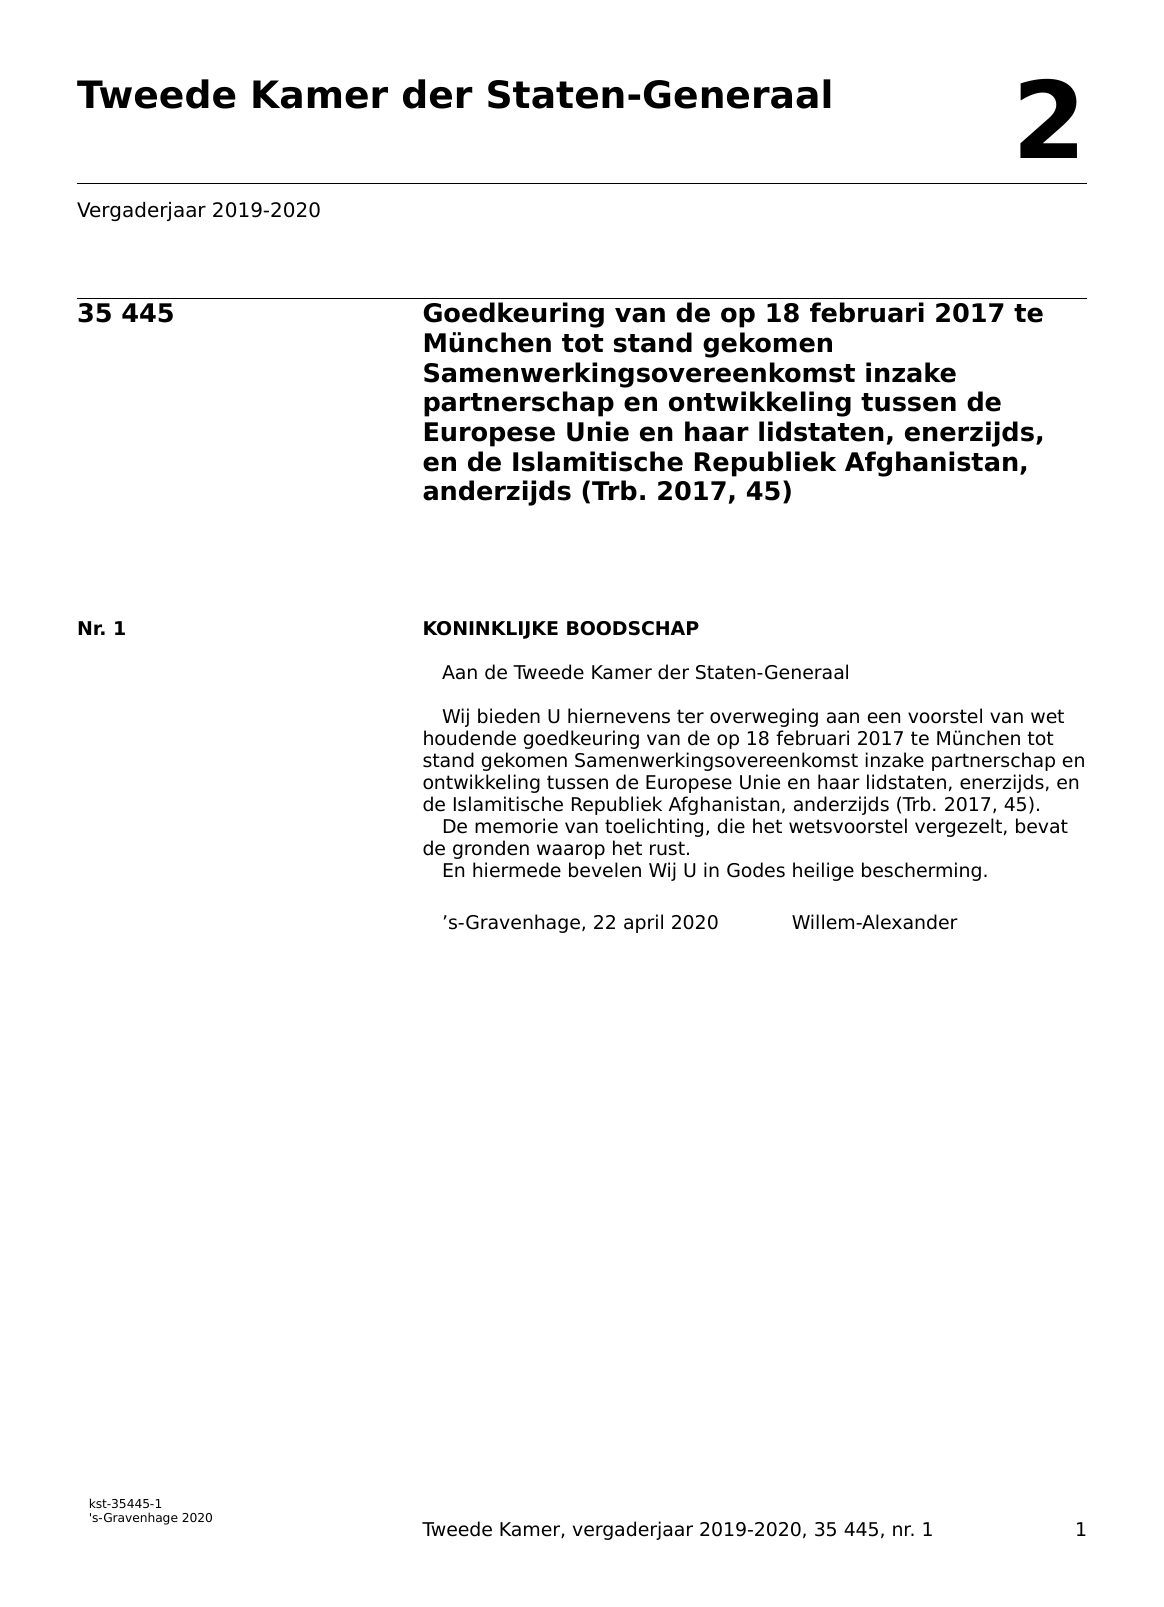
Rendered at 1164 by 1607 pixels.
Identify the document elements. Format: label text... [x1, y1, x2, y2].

subtitle Nr. 1 KONINKLIJKE BOODSCHAP [77, 618, 1087, 640]
text En hiermede bevelen Wij U in Godes heilige bescherming. [422, 860, 1087, 882]
table_header Tweede Kamer der Staten-Generaal [77, 59, 886, 183]
subtitle 35 445 Goedkeuring van de op 18 februari 2017 te München tot stand gekomen Samenwerkingsovereenkomst inzake partnerschap en ontwikkeling tussen de Europese Unie en haar lidstaten, enerzijds, en de Islamitische Republiek Afghanistan, anderzijds (Trb. 2017, 45) [77, 299, 1087, 507]
text Aan de Tweede Kamer der Staten-Generaal [422, 662, 1087, 684]
text Wij bieden U hiernevens ter overweging aan een voorstel van wet houdende goedkeuring van de op 18 februari 2017 te München tot stand gekomen Samenwerkingsovereenkomst inzake partnerschap en ontwikkeling tussen de Europese Unie en haar lidstaten, enerzijds, en de Islamitische Republiek Afghanistan, anderzijds (Trb. 2017, 45). [422, 706, 1087, 816]
table_cell Vergaderjaar 2019-2020 [77, 184, 1087, 298]
text 's-Gravenhage 2020 [88, 1511, 323, 1525]
text ’s-Gravenhage, 22 april 2020 Willem-Alexander [422, 912, 1087, 934]
text De memorie van toelichting, die het wetsvoorstel vergezelt, bevat de gronden waarop het rust. [422, 816, 1087, 860]
table_header 2 [886, 59, 1087, 183]
text kst-35445-1 [88, 1497, 323, 1511]
